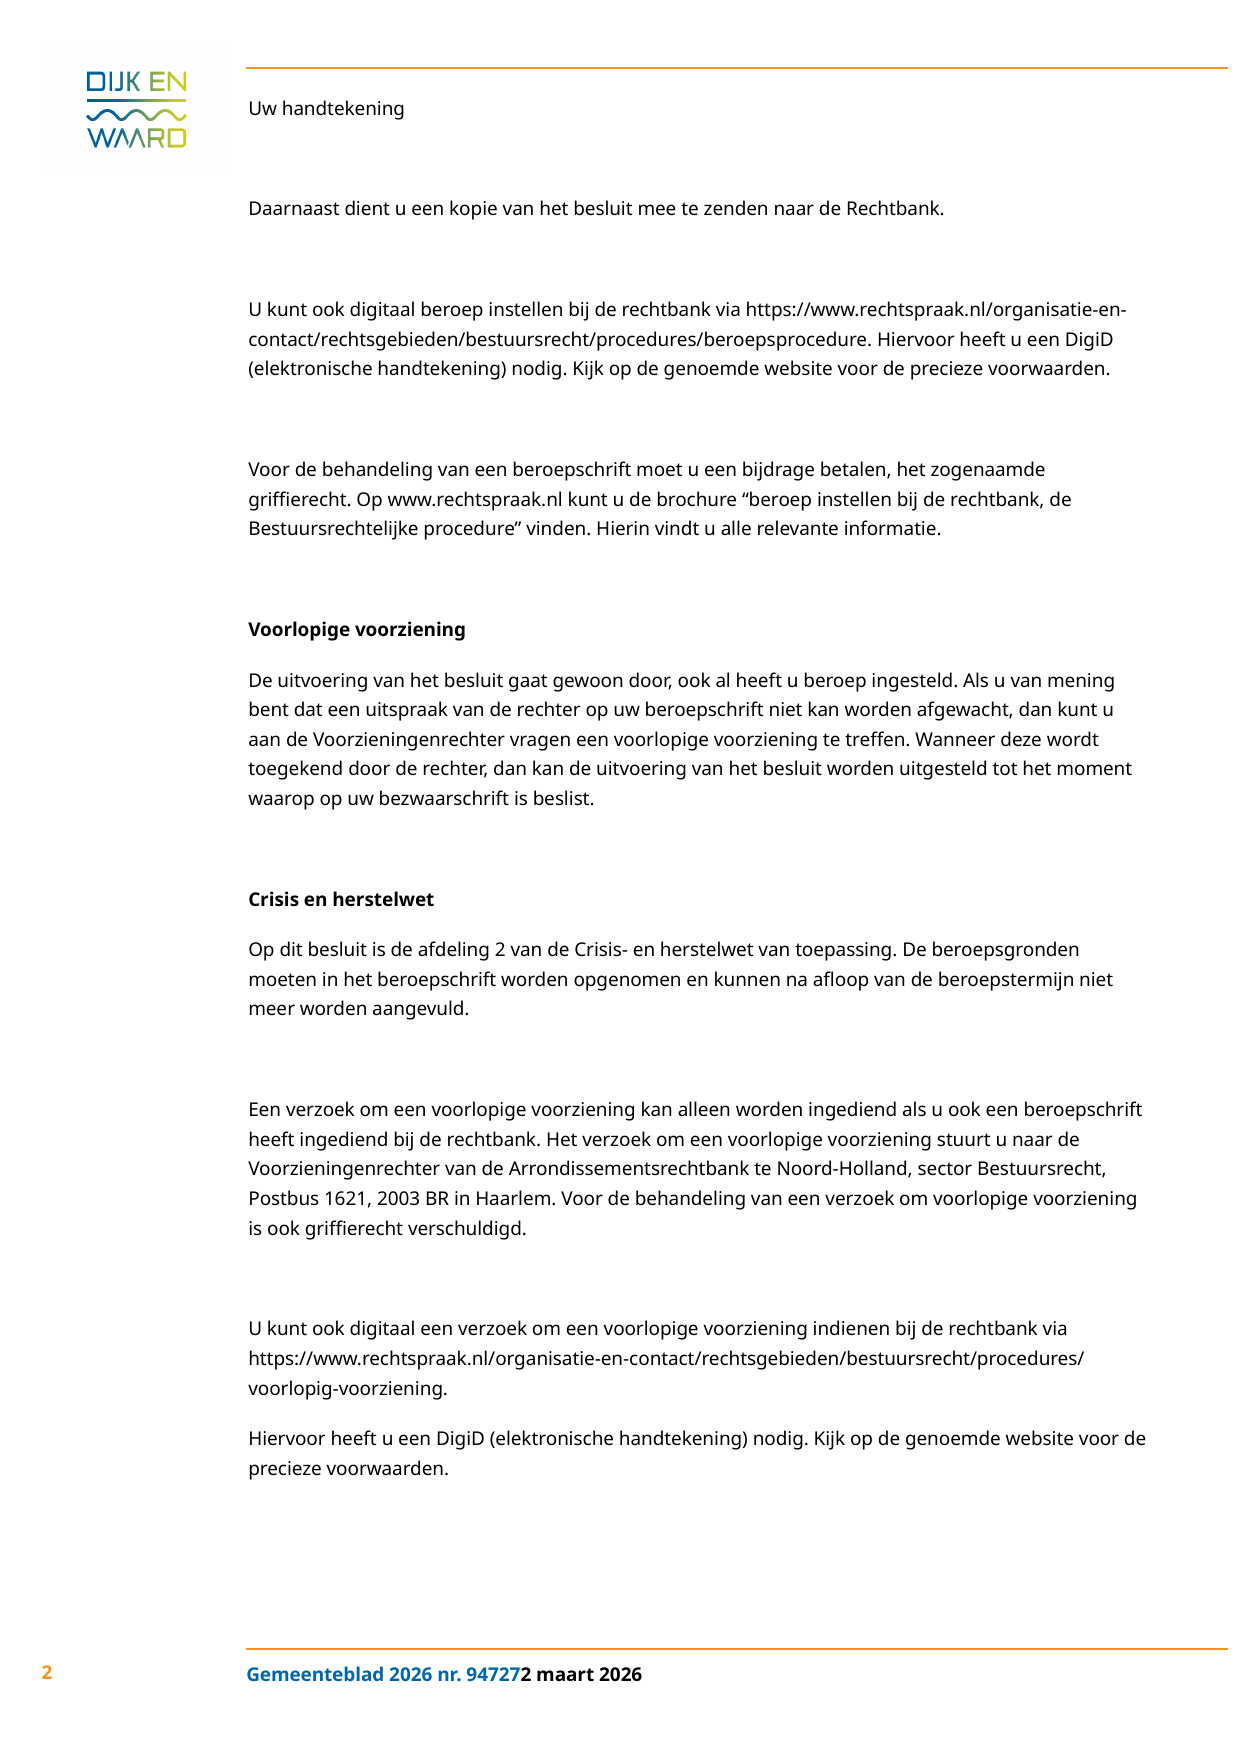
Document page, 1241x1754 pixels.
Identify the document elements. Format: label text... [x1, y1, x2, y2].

text Op dit besluit is de afdeling 2 van de Crisis- en herstelwet van toepassing. De beroepsgronden moeten in het beroepschrift worden opgenomen en kunnen na afloop van de beroepstermijn niet meer worden aangevuld. [248, 936, 1152, 1021]
text Hiervoor heeft u een DigiD (elektronische handtekening) nodig. Kijk op de genoemde website voor de precieze voorwaarden. [248, 1425, 1152, 1481]
text Voor de behandeling van een beroepschrift moet u een bijdrage betalen, het zogenaamde griffierecht. Op www.rechtspraak.nl kunt u de brochure “beroep instellen bij de rechtbank, de Bestuursrechtelijke procedure” vinden. Hierin vindt u alle relevante informatie. [248, 456, 1152, 541]
text Voorlopige voorziening [248, 616, 1152, 642]
text De uitvoering van het besluit gaat gewoon door, ook al heeft u beroep ingesteld. Als u van mening bent dat een uitspraak van de rechter op uw beroepschrift niet kan worden afgewacht, dan kunt u aan de Voorzieningenrechter vragen een voorlopige voorziening te treffen. Wanneer deze wordt toegekend door de rechter, dan kan de uitvoering van het besluit worden uitgesteld tot het moment waarop op uw bezwaarschrift is beslist. [248, 667, 1152, 811]
text Crisis en herstelwet [248, 886, 1152, 912]
text Uw handtekening [248, 95, 1152, 121]
text Een verzoek om een voorlopige voorziening kan alleen worden ingediend als u ook een beroepschrift heeft ingediend bij de rechtbank. Het verzoek om een voorlopige voorziening stuurt u naar de Voorzieningenrechter van de Arrondissementsrechtbank te Noord-Holland, sector Bestuursrecht, Postbus 1621, 2003 BR in Haarlem. Voor de behandeling van een verzoek om voorlopige voorziening is ook griffierecht verschuldigd. [248, 1096, 1152, 1241]
text U kunt ook digitaal beroep instellen bij de rechtbank via https://www.rechtspraak.nl/organisatie-en-contact/rechtsgebieden/bestuursrecht/procedures/beroepsprocedure. Hiervoor heeft u een DigiD (elektronische handtekening) nodig. Kijk op de genoemde website voor de precieze voorwaarden. [248, 296, 1152, 381]
picture [41, 47, 231, 172]
text Daarnaast dient u een kopie van het besluit mee te zenden naar de Rechtbank. [248, 196, 1152, 221]
text U kunt ook digitaal een verzoek om een voorlopige voorziening indienen bij de rechtbank via https://www.rechtspraak.nl/organisatie-en-contact/rechtsgebieden/bestuursrecht/procedures/voorlopig-voorziening. [248, 1316, 1152, 1401]
